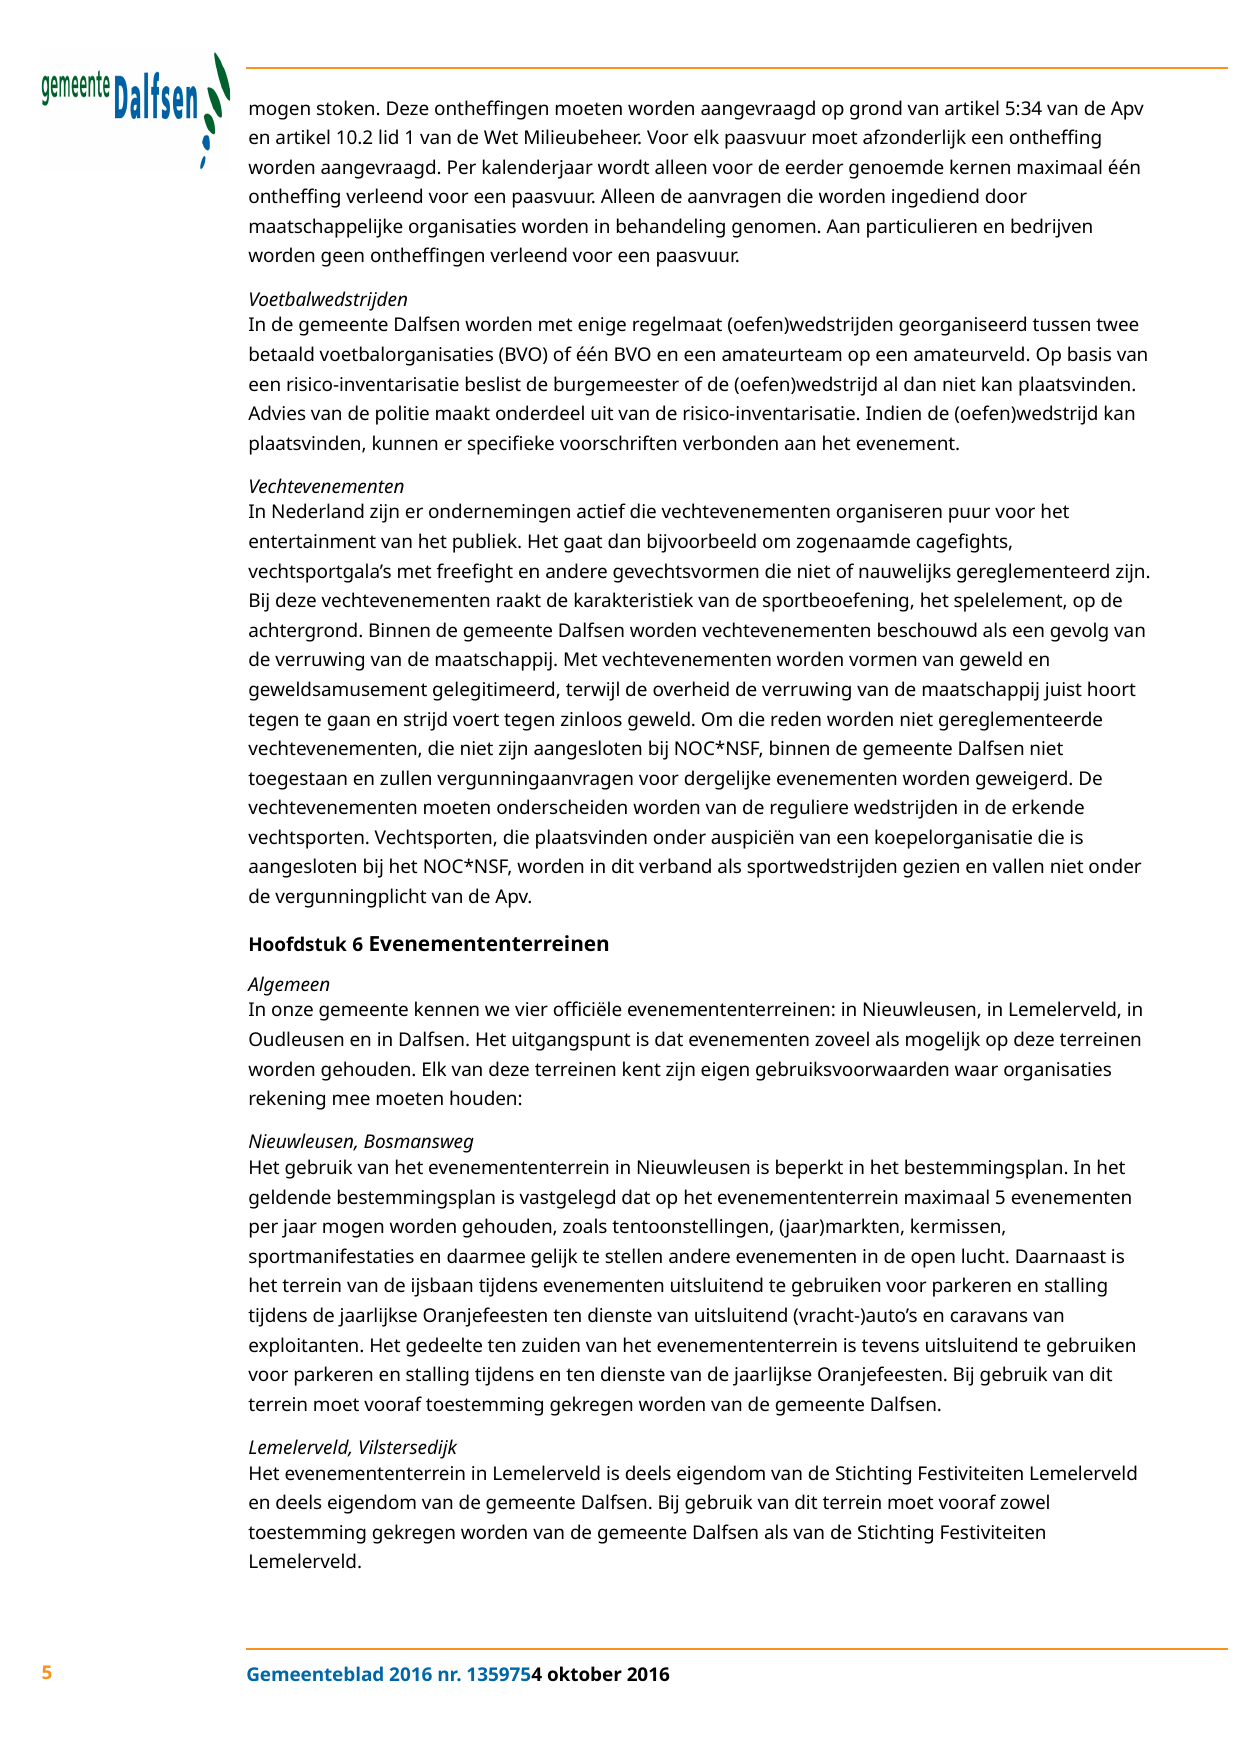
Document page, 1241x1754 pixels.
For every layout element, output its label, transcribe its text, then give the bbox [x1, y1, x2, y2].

text In Nederland zijn er ondernemingen actief die vechtevenementen organiseren puur voor het entertainment van het publiek. Het gaat dan bijvoorbeeld om zogenaamde cagefights, vechtsportgala’s met freefight en andere gevechtsvormen die niet of nauwelijks gereglementeerd zijn. Bij deze vechtevenementen raakt de karakteristiek van de sportbeoefening, het spelelement, op de achtergrond. Binnen de gemeente Dalfsen worden vechtevenementen beschouwd als een gevolg van de verruwing van de maatschappij. Met vechtevenementen worden vormen van geweld en geweldsamusement gelegitimeerd, terwijl de overheid de verruwing van de maatschappij juist hoort tegen te gaan en strijd voert tegen zinloos geweld. Om die reden worden niet gereglementeerde vechtevenementen, die niet zijn aangesloten bij NOC*NSF, binnen de gemeente Dalfsen niet toegestaan en zullen vergunningaanvragen voor dergelijke evenementen worden geweigerd. De vechtevenementen moeten onderscheiden worden van de reguliere wedstrijden in de erkende vechtsporten. Vechtsporten, die plaatsvinden onder auspiciën van een koepelorganisatie die is aangesloten bij het NOC*NSF, worden in dit verband als sportwedstrijden gezien en vallen niet onder de vergunningplicht van de Apv. [248, 499, 1152, 909]
text Voetbalwedstrijden [248, 286, 1152, 312]
text Algemeen [248, 971, 1152, 997]
text Lemelerveld, Vilstersedijk [248, 1434, 1152, 1460]
text Het gebruik van het evenemententerrein in Nieuwleusen is beperkt in het bestemmingsplan. In het geldende bestemmingsplan is vastgelegd dat op het evenemententerrein maximaal 5 evenementen per jaar mogen worden gehouden, zoals tentoonstellingen, (jaar)markten, kermissen, sportmanifestaties en daarmee gelijk te stellen andere evenementen in de open lucht. Daarnaast is het terrein van de ijsbaan tijdens evenementen uitsluitend te gebruiken voor parkeren en stalling tijdens de jaarlijkse Oranjefeesten ten dienste van uitsluitend (vracht-)auto’s en caravans van exploitanten. Het gedeelte ten zuiden van het evenemententerrein is tevens uitsluitend te gebruiken voor parkeren en stalling tijdens en ten dienste van de jaarlijkse Oranjefeesten. Bij gebruik van dit terrein moet vooraf toestemming gekregen worden van de gemeente Dalfsen. [248, 1154, 1152, 1417]
picture [41, 47, 231, 172]
text In onze gemeente kennen we vier officiële evenemententerreinen: in Nieuwleusen, in Lemelerveld, in Oudleusen en in Dalfsen. Het uitgangspunt is dat evenementen zoveel als mogelijk op deze terreinen worden gehouden. Elk van deze terreinen kent zijn eigen gebruiksvoorwaarden waar organisaties rekening mee moeten houden: [248, 997, 1152, 1111]
text Nieuwleusen, Bosmansweg [248, 1128, 1152, 1154]
text Het evenemententerrein in Lemelerveld is deels eigendom van de Stichting Festiviteiten Lemelerveld en deels eigendom van de gemeente Dalfsen. Bij gebruik van dit terrein moet vooraf zowel toestemming gekregen worden van de gemeente Dalfsen als van de Stichting Festiviteiten Lemelerveld. [248, 1460, 1152, 1574]
text mogen stoken. Deze ontheffingen moeten worden aangevraagd op grond van artikel 5:34 van de Apv en artikel 10.2 lid 1 van de Wet Milieubeheer. Voor elk paasvuur moet afzonderlijk een ontheffing worden aangevraagd. Per kalenderjaar wordt alleen voor de eerder genoemde kernen maximaal één ontheffing verleend voor een paasvuur. Alleen de aanvragen die worden ingediend door maatschappelijke organisaties worden in behandeling genomen. Aan particulieren en bedrijven worden geen ontheffingen verleend voor een paasvuur. [248, 95, 1152, 268]
text Hoofdstuk 6 Evenemententerreinen [248, 929, 1152, 957]
text Vechtevenementen [248, 473, 1152, 499]
text In de gemeente Dalfsen worden met enige regelmaat (oefen)wedstrijden georganiseerd tussen twee betaald voetbalorganisaties (BVO) of één BVO en een amateurteam op een amateurveld. Op basis van een risico-inventarisatie beslist de burgemeester of de (oefen)wedstrijd al dan niet kan plaatsvinden. Advies van de politie maakt onderdeel uit van de risico-inventarisatie. Indien de (oefen)wedstrijd kan plaatsvinden, kunnen er specifieke voorschriften verbonden aan het evenement. [248, 312, 1152, 456]
